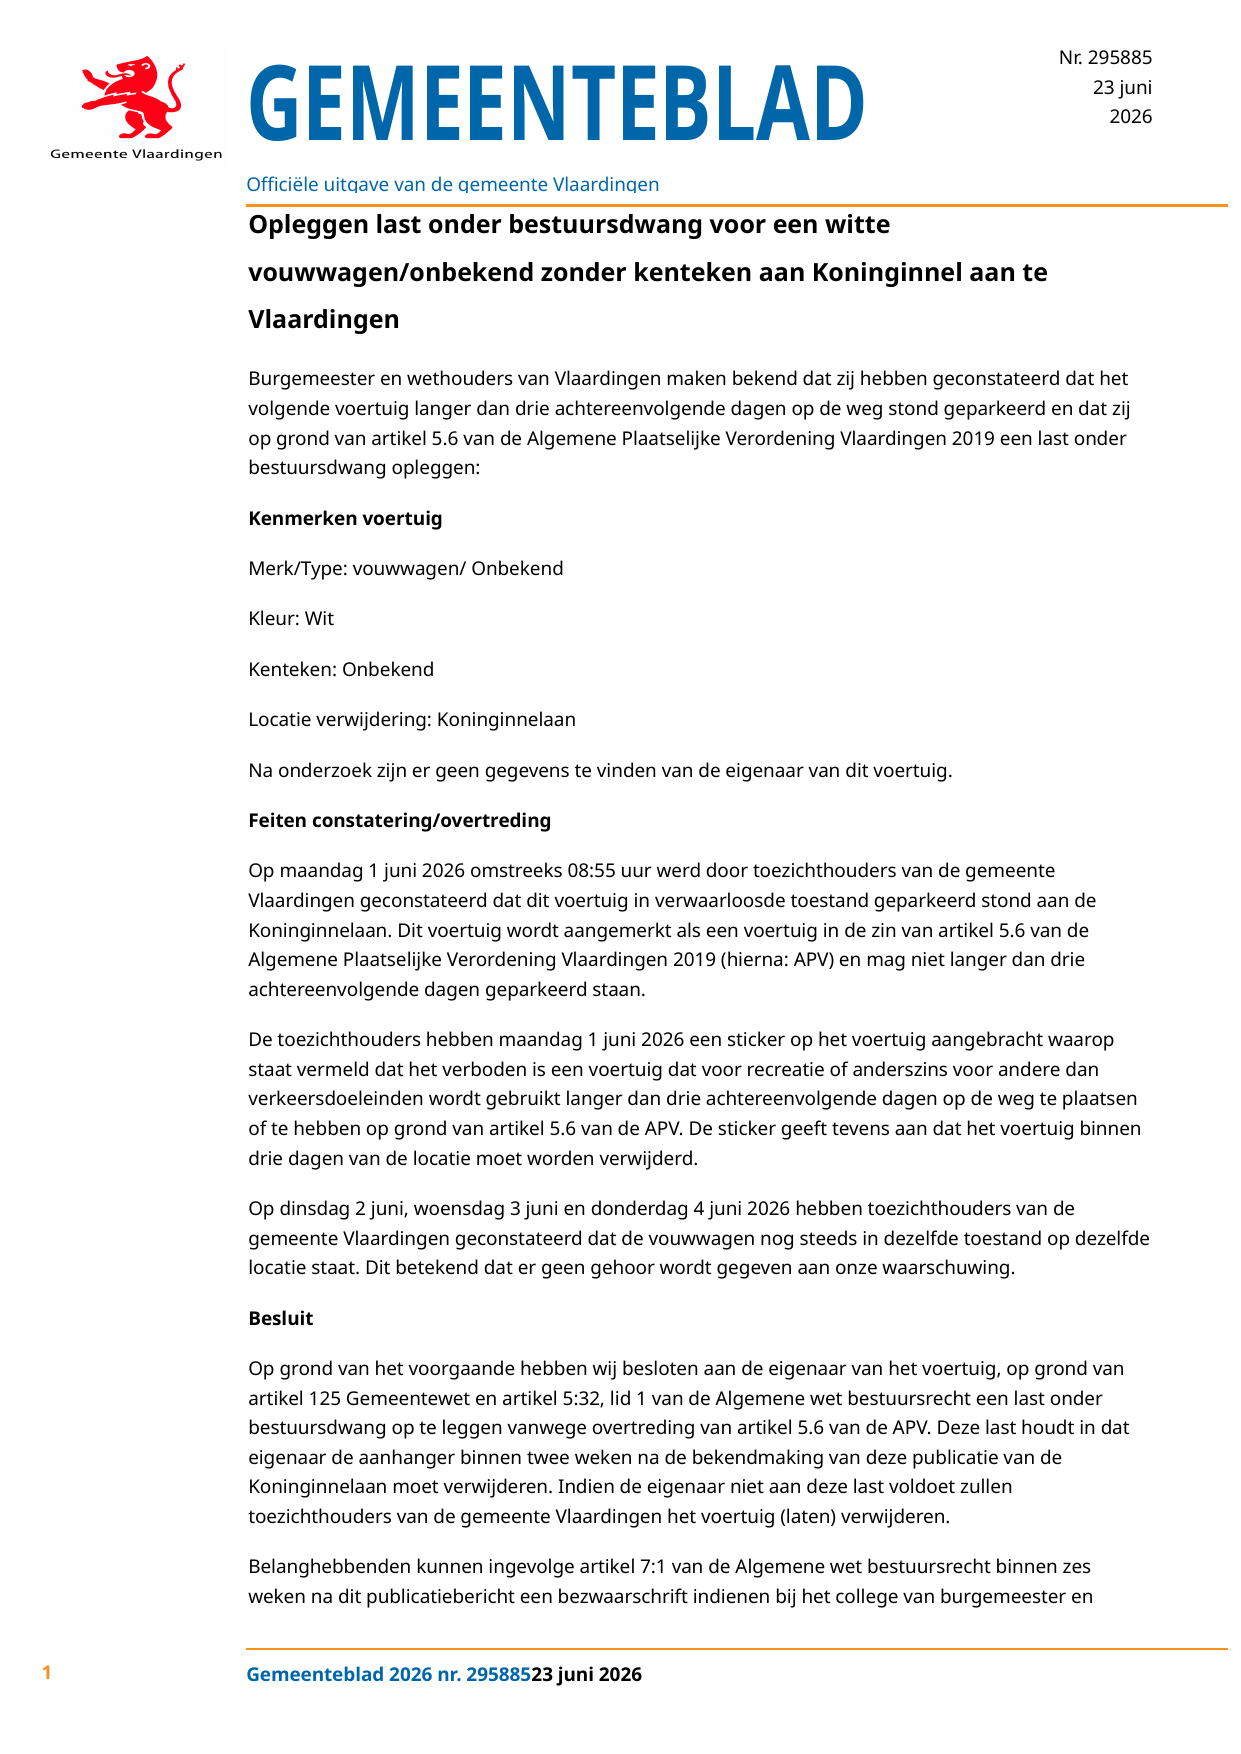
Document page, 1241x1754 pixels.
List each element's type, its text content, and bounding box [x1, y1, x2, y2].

text Feiten constatering/overtreding [248, 807, 1152, 833]
text Besluit [248, 1305, 1152, 1330]
text Op grond van het voorgaande hebben wij besloten aan de eigenaar van het voertuig, op grond van artikel 125 Gemeentewet en artikel 5:32, lid 1 van de Algemene wet bestuursrecht een last onder bestuursdwang op te leggen vanwege overtreding van artikel 5.6 van de APV. Deze last houdt in dat eigenaar de aanhanger binnen twee weken na de bekendmaking van deze publicatie van de Koninginnelaan moet verwijderen. Indien de eigenaar niet aan deze last voldoet zullen toezichthouders van de gemeente Vlaardingen het voertuig (laten) verwijderen. [248, 1355, 1152, 1529]
text Belanghebbenden kunnen ingevolge artikel 7:1 van de Algemene wet bestuursrecht binnen zes weken na dit publicatiebericht een bezwaarschrift indienen bij het college van burgemeester en [248, 1553, 1152, 1609]
text Kleur: Wit [248, 606, 1152, 631]
text Op maandag 1 juni 2026 omstreeks 08:55 uur werd door toezichthouders van de gemeente Vlaardingen geconstateerd dat dit voertuig in verwaarloosde toestand geparkeerd stond aan de Koninginnelaan. Dit voertuig wordt aangemerkt als een voertuig in de zin van artikel 5.6 van de Algemene Plaatselijke Verordening Vlaardingen 2019 (hierna: APV) en mag niet langer dan drie achtereenvolgende dagen geparkeerd staan. [248, 858, 1152, 1002]
text Merk/Type: vouwwagen/ Onbekend [248, 555, 1152, 581]
text De toezichthouders hebben maandag 1 juni 2026 een sticker op het voertuig aangebracht waarop staat vermeld dat het verboden is een voertuig dat voor recreatie of anderszins voor andere dan verkeersdoeleinden wordt gebruikt langer dan drie achtereenvolgende dagen op de weg te plaatsen of te hebben op grond van artikel 5.6 van de APV. De sticker geeft tevens aan dat het voertuig binnen drie dagen van de locatie moet worden verwijderd. [248, 1026, 1152, 1170]
text Kenmerken voertuig [248, 505, 1152, 530]
text Burgemeester en wethouders van Vlaardingen maken bekend dat zij hebben geconstateerd dat het volgende voertuig langer dan drie achtereenvolgende dagen op de weg stond geparkeerd en dat zij op grond van artikel 5.6 van de Algemene Plaatselijke Verordening Vlaardingen 2019 een last onder bestuursdwang opleggen: [248, 366, 1152, 480]
text Locatie verwijdering: Koninginnelaan [248, 706, 1152, 732]
text Opleggen last onder bestuursdwang voor een witte vouwwagen/onbekend zonder kenteken aan Koninginnel aan te Vlaardingen [248, 207, 1152, 336]
text Kenteken: Onbekend [248, 656, 1152, 682]
text Na onderzoek zijn er geen gegevens te vinden van de eigenaar van dit voertuig. [248, 757, 1152, 782]
picture [41, 47, 231, 172]
text Op dinsdag 2 juni, woensdag 3 juni en donderdag 4 juni 2026 hebben toezichthouders van de gemeente Vlaardingen geconstateerd dat de vouwwagen nog steeds in dezelfde toestand op dezelfde locatie staat. Dit betekend dat er geen gehoor wordt gegeven aan onze waarschuwing. [248, 1195, 1152, 1280]
